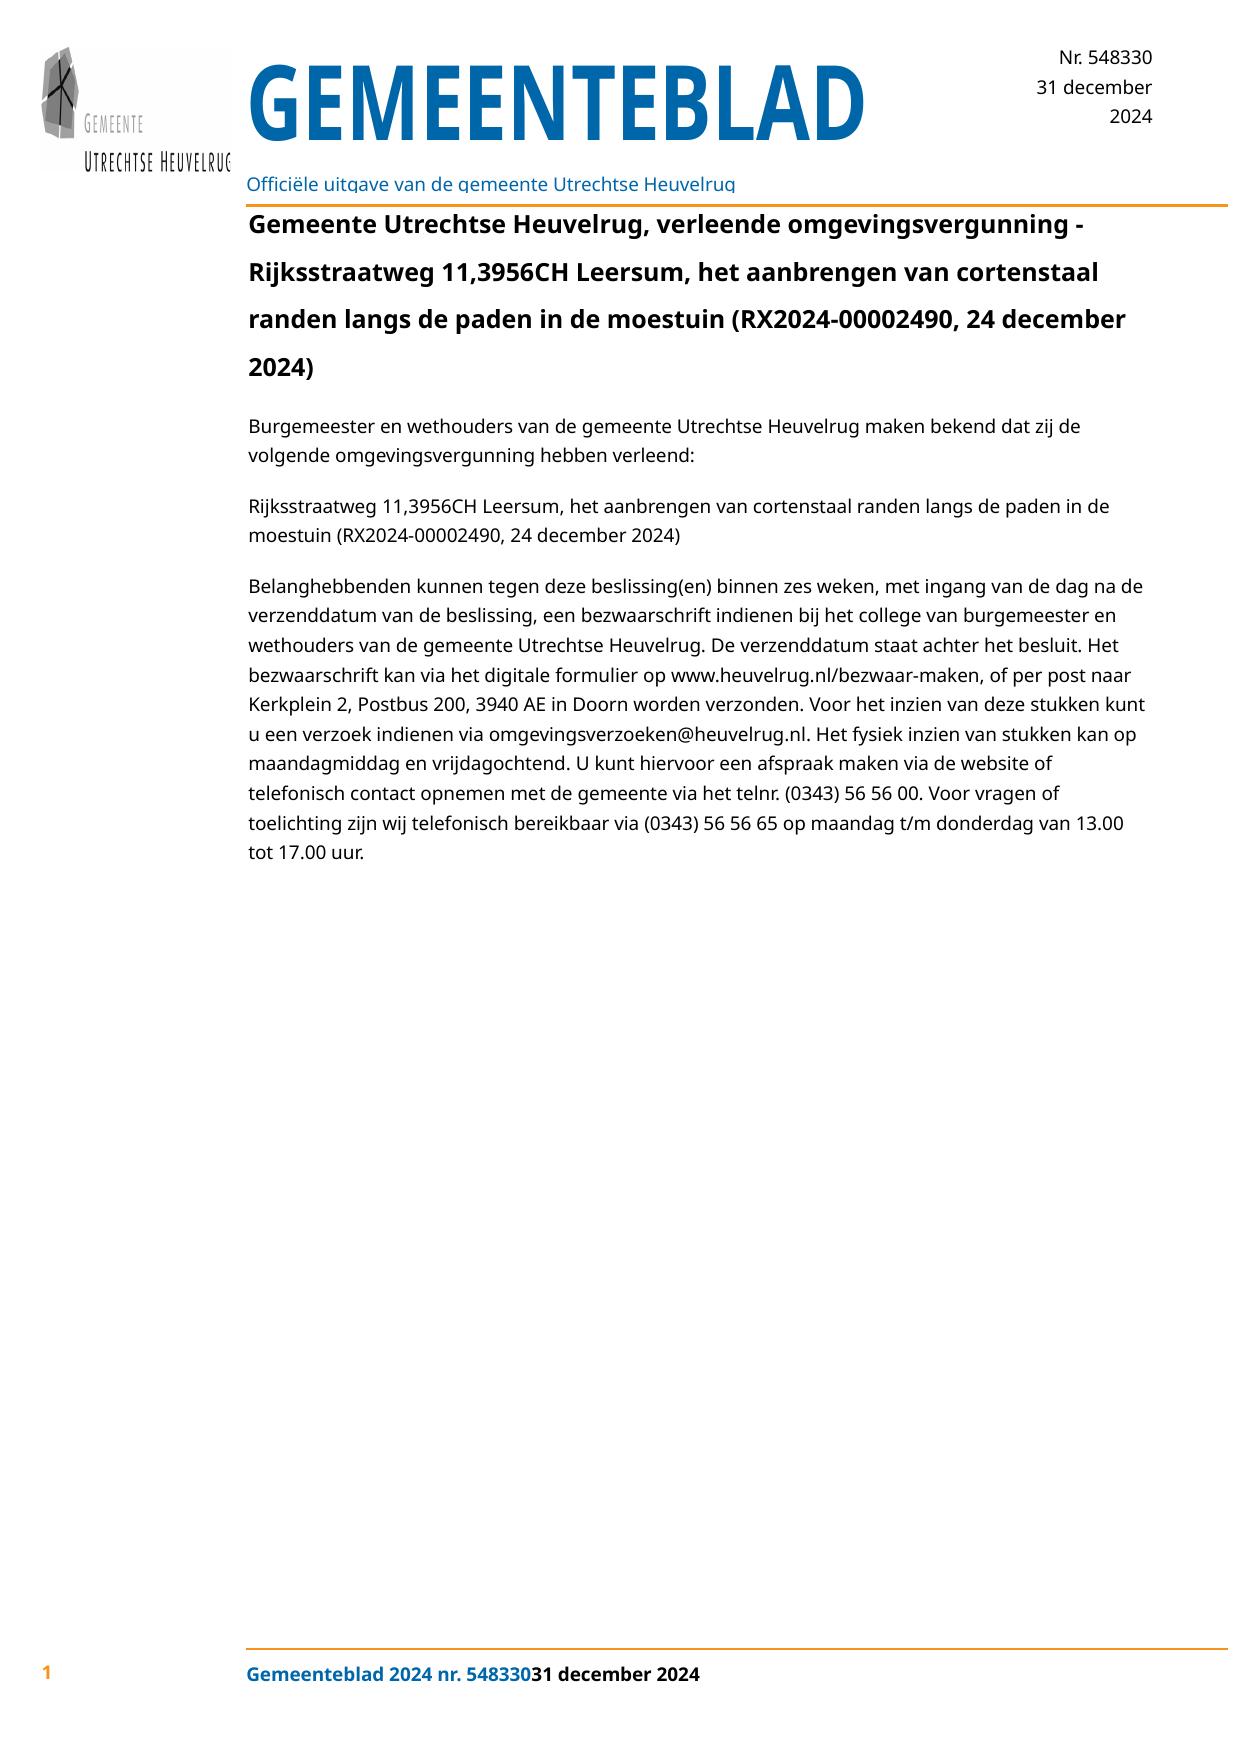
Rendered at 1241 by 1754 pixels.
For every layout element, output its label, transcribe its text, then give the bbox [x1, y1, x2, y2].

text Rijksstraatweg 11,3956CH Leersum, het aanbrengen van cortenstaal randen langs de paden in de moestuin (RX2024-00002490, 24 december 2024) [248, 493, 1152, 548]
text Burgemeester en wethouders van de gemeente Utrechtse Heuvelrug maken bekend dat zij de volgende omgevingsvergunning hebben verleend: [248, 413, 1152, 468]
text Belanghebbenden kunnen tegen deze beslissing(en) binnen zes weken, met ingang van de dag na de verzenddatum van de beslissing, een bezwaarschrift indienen bij het college van burgemeester en wethouders van de gemeente Utrechtse Heuvelrug. De verzenddatum staat achter het besluit. Het bezwaarschrift kan via het digitale formulier op www.heuvelrug.nl/bezwaar-maken, of per post naar Kerkplein 2, Postbus 200, 3940 AE in Doorn worden verzonden. Voor het inzien van deze stukken kunt u een verzoek indienen via omgevingsverzoeken@heuvelrug.nl. Het fysiek inzien van stukken kan op maandagmiddag en vrijdagochtend. U kunt hiervoor een afspraak maken via de website of telefonisch contact opnemen met de gemeente via het telnr. (0343) 56 56 00. Voor vragen of toelichting zijn wij telefonisch bereikbaar via (0343) 56 56 65 op maandag t/m donderdag van 13.00 tot 17.00 uur. [248, 573, 1152, 865]
text Gemeente Utrechtse Heuvelrug, verleende omgevingsvergunning - Rijksstraatweg 11,3956CH Leersum, het aanbrengen van cortenstaal randen langs de paden in de moestuin (RX2024-00002490, 24 december 2024) [248, 207, 1152, 384]
picture [41, 47, 231, 172]
